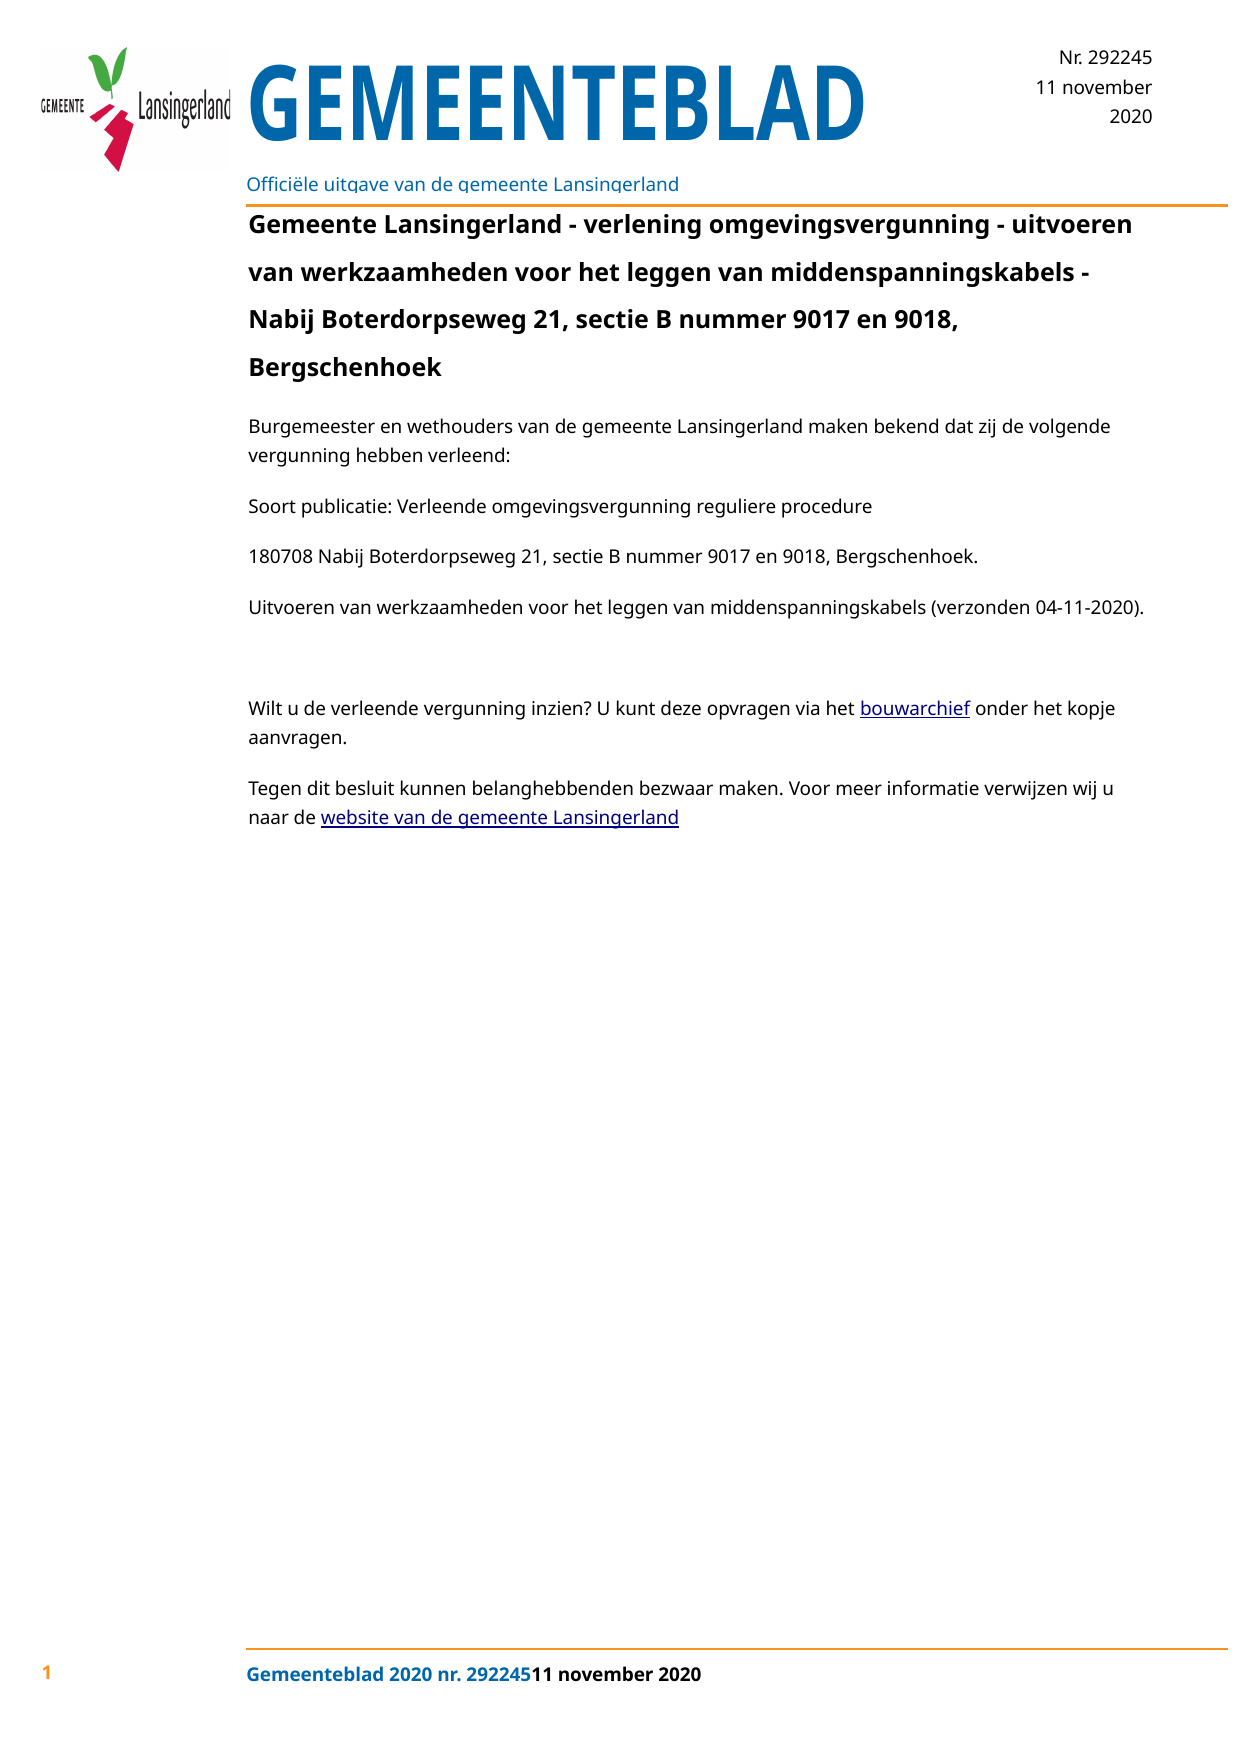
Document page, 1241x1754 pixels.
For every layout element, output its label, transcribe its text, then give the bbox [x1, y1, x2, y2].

text Gemeente Lansingerland - verlening omgevingsvergunning - uitvoeren van werkzaamheden voor het leggen van middenspanningskabels - Nabij Boterdorpseweg 21, sectie B nummer 9017 en 9018, Bergschenhoek [248, 207, 1152, 384]
text Wilt u de verleende vergunning inzien? U kunt deze opvragen via het bouwarchief onder het kopje aanvragen. [248, 695, 1152, 750]
picture [41, 47, 231, 172]
text Burgemeester en wethouders van de gemeente Lansingerland maken bekend dat zij de volgende vergunning hebben verleend: [248, 413, 1152, 468]
text Soort publicatie: Verleende omgevingsvergunning reguliere procedure [248, 493, 1152, 519]
text Uitvoeren van werkzaamheden voor het leggen van middenspanningskabels (verzonden 04-11-2020). [248, 594, 1152, 620]
text 180708 Nabij Boterdorpseweg 21, sectie B nummer 9017 en 9018, Bergschenhoek. [248, 543, 1152, 569]
text Tegen dit besluit kunnen belanghebbenden bezwaar maken. Voor meer informatie verwijzen wij u naar de website van de gemeente Lansingerland [248, 775, 1152, 830]
